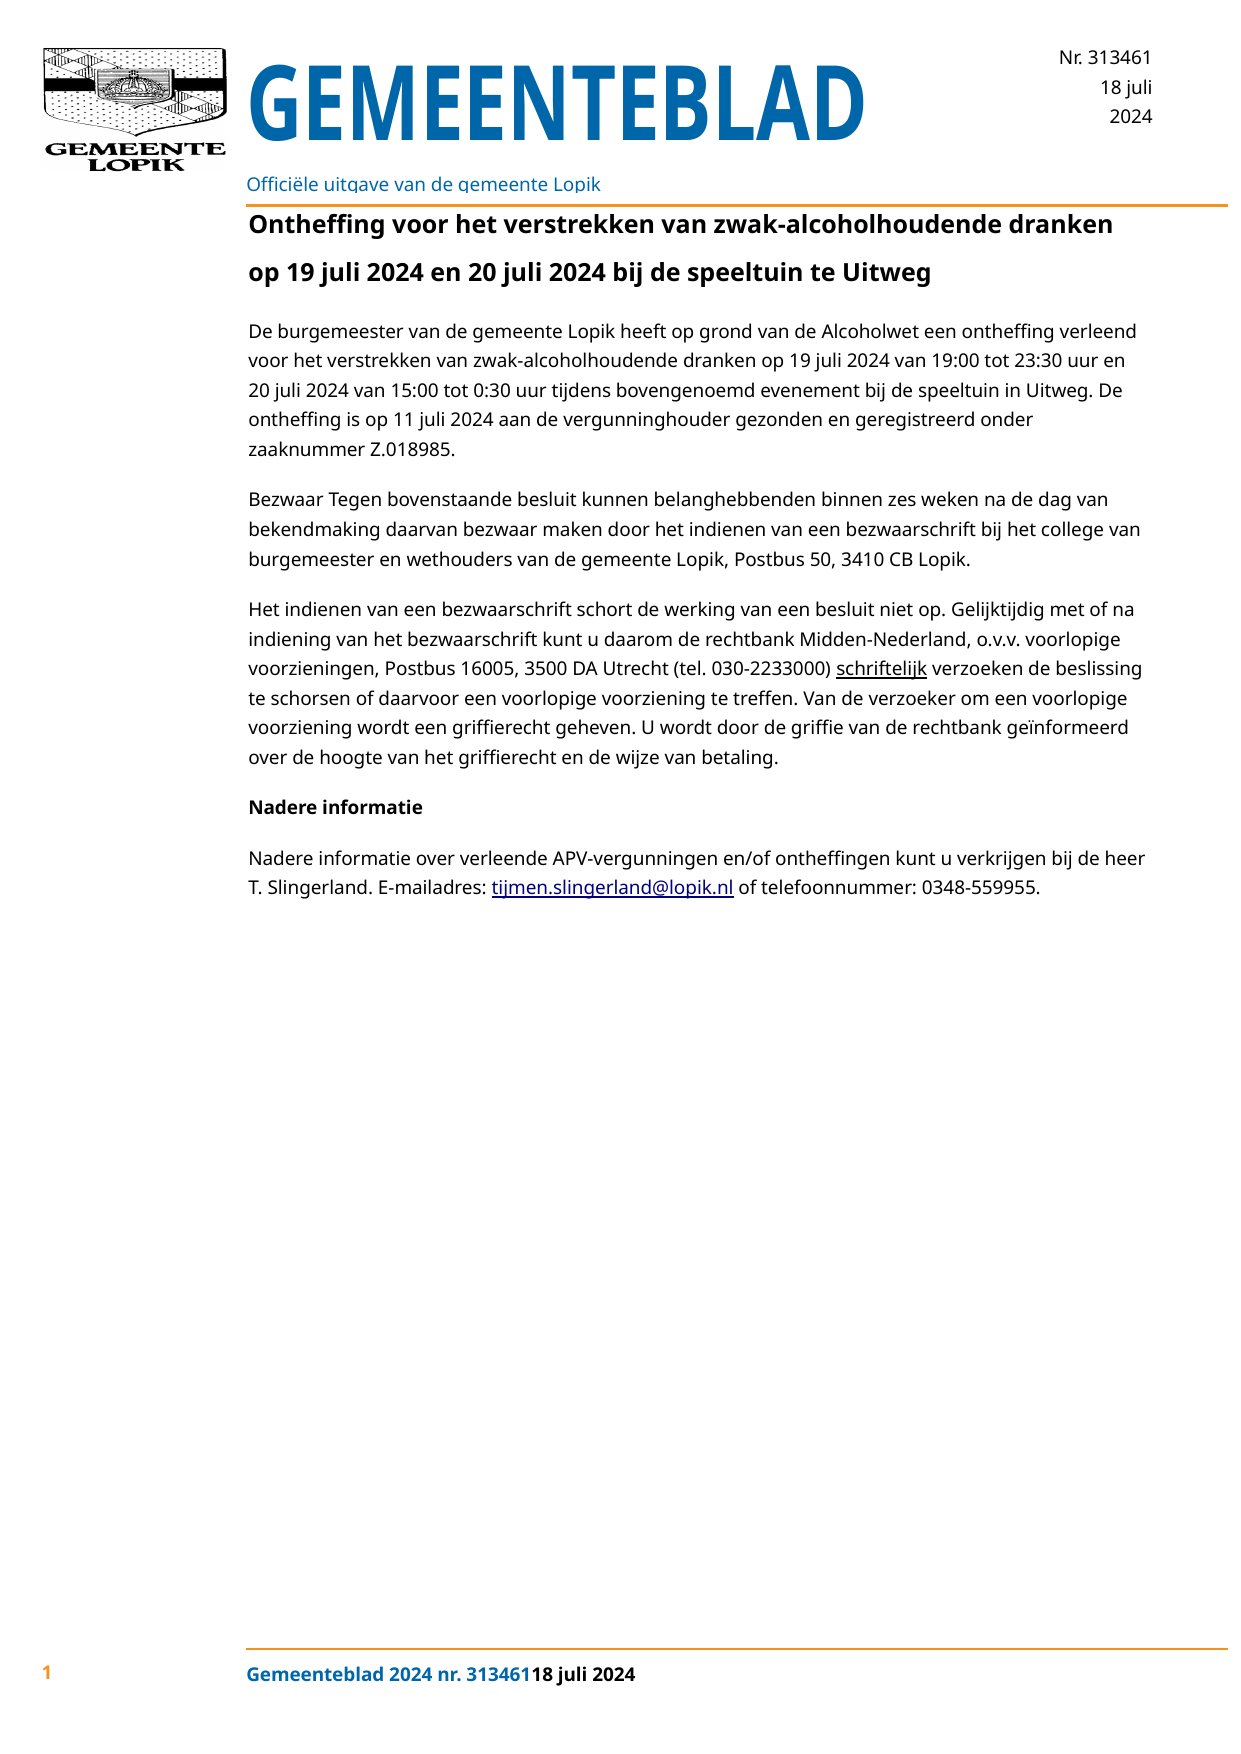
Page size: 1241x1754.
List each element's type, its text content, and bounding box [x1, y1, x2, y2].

text Het indienen van een bezwaarschrift schort de werking van een besluit niet op. Gelijktijdig met of na indiening van het bezwaarschrift kunt u daarom de rechtbank Midden-Nederland, o.v.v. voorlopige voorzieningen, Postbus 16005, 3500 DA Utrecht (tel. 030-2233000) schriftelijk verzoeken de beslissing te schorsen of daarvoor een voorlopige voorziening te treffen. Van de verzoeker om een voorlopige voorziening wordt een griffierecht geheven. U wordt door de griffie van de rechtbank geïnformeerd over de hoogte van het griffierecht en de wijze van betaling. [248, 596, 1152, 770]
text De burgemeester van de gemeente Lopik heeft op grond van de Alcoholwet een ontheffing verleend voor het verstrekken van zwak-alcoholhoudende dranken op 19 juli 2024 van 19:00 tot 23:30 uur en 20 juli 2024 van 15:00 tot 0:30 uur tijdens bovengenoemd evenement bij de speeltuin in Uitweg. De ontheffing is op 11 juli 2024 aan de vergunninghouder gezonden en geregistreerd onder zaaknummer Z.018985. [248, 318, 1152, 462]
text Bezwaar Tegen bovenstaande besluit kunnen belanghebbenden binnen zes weken na de dag van bekendmaking daarvan bezwaar maken door het indienen van een bezwaarschrift bij het college van burgemeester en wethouders van de gemeente Lopik, Postbus 50, 3410 CB Lopik. [248, 487, 1152, 572]
text Nadere informatie [248, 794, 1152, 820]
text Ontheffing voor het verstrekken van zwak-alcoholhoudende dranken op 19 juli 2024 en 20 juli 2024 bij de speeltuin te Uitweg [248, 207, 1152, 288]
text Nadere informatie over verleende APV-vergunningen en/of ontheffingen kunt u verkrijgen bij de heer T. Slingerland. E-mailadres: tijmen.slingerland@lopik.nl of telefoonnummer: 0348-559955. [248, 845, 1152, 900]
picture [41, 47, 231, 172]
